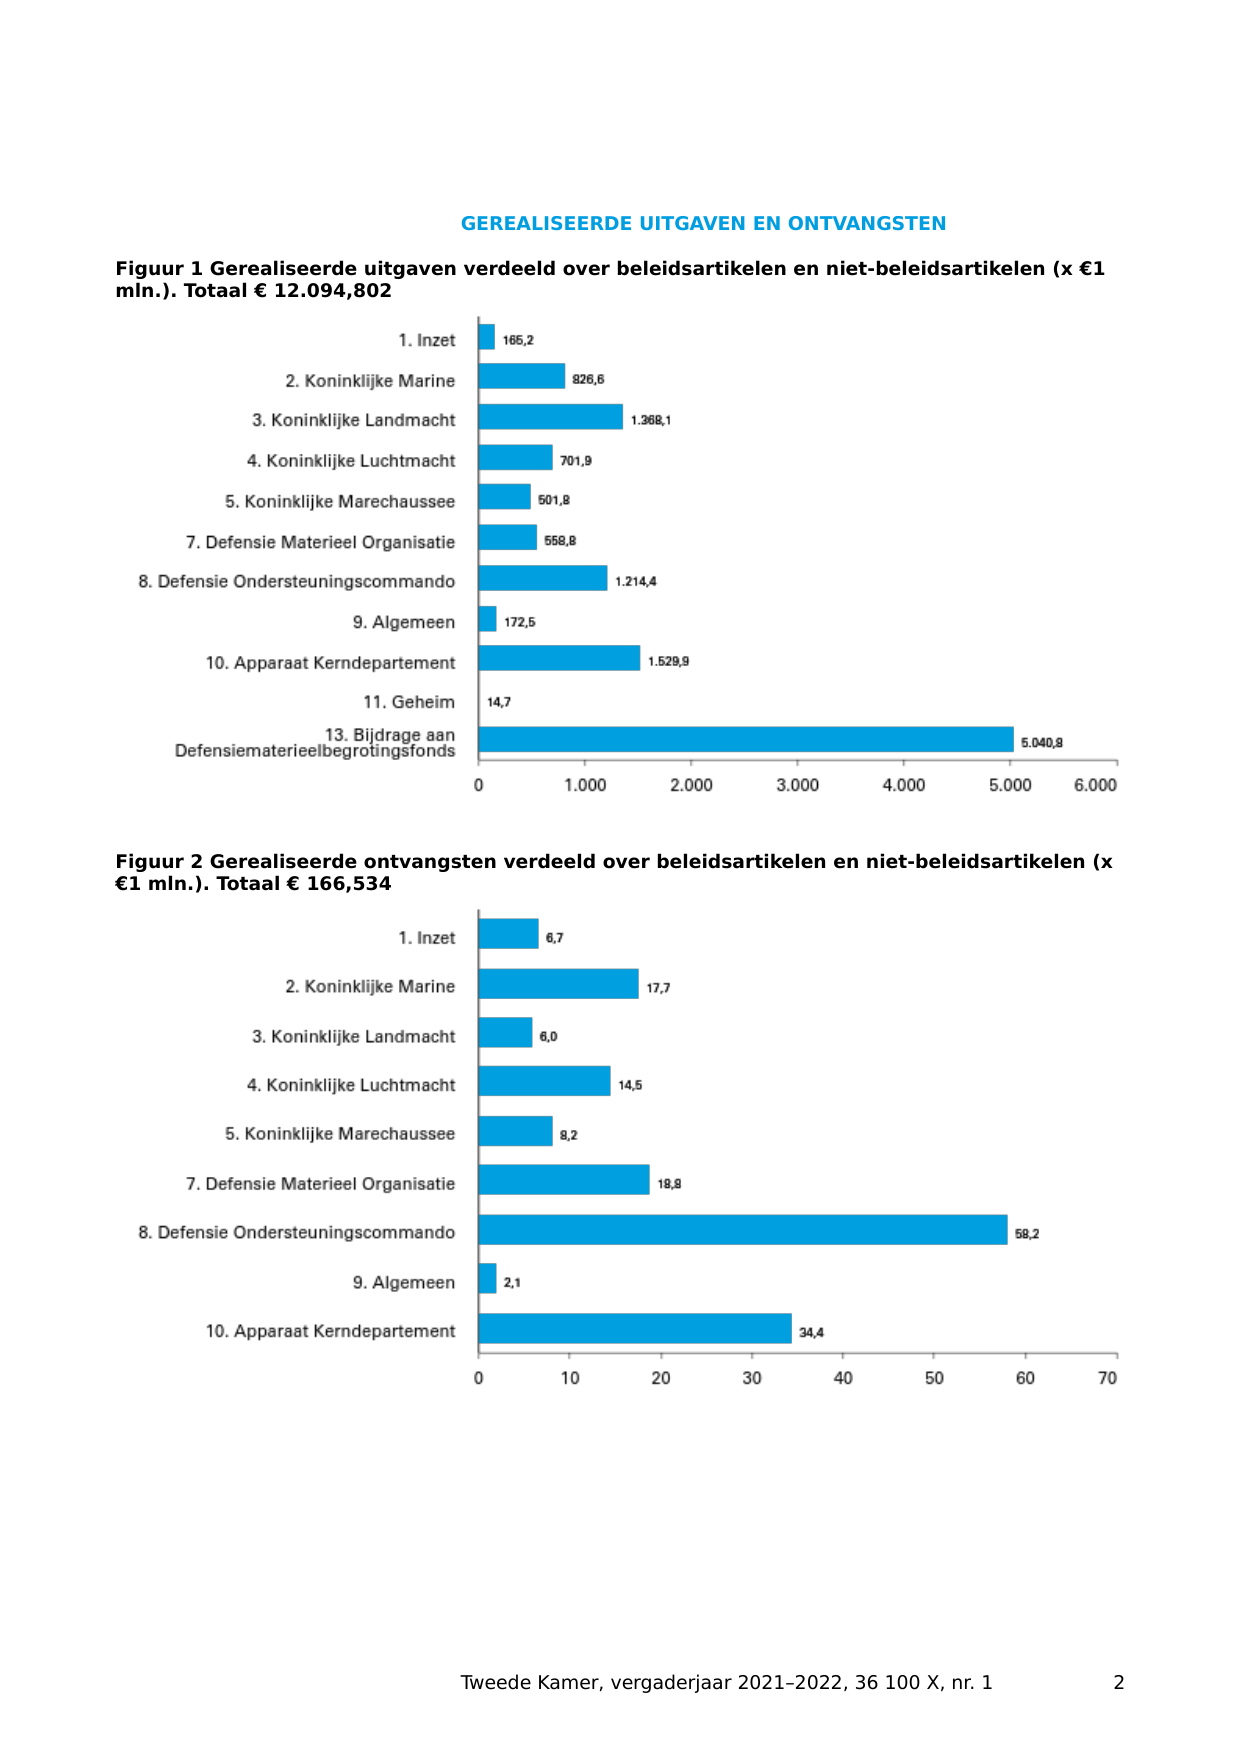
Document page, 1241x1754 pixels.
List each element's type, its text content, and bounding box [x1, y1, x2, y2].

title Gerealiseerde uitgaven en ontvangsten [461, 213, 1125, 235]
title Figuur 1 Gerealiseerde uitgaven verdeeld over beleidsartikelen en niet-beleidsartikelen (x €1 mln.). Totaal € 12.094,802 [115, 258, 1125, 302]
title Figuur 2 Gerealiseerde ontvangsten verdeeld over beleidsartikelen en niet-beleidsartikelen (x €1 mln.). Totaal € 166,534 [115, 851, 1125, 894]
